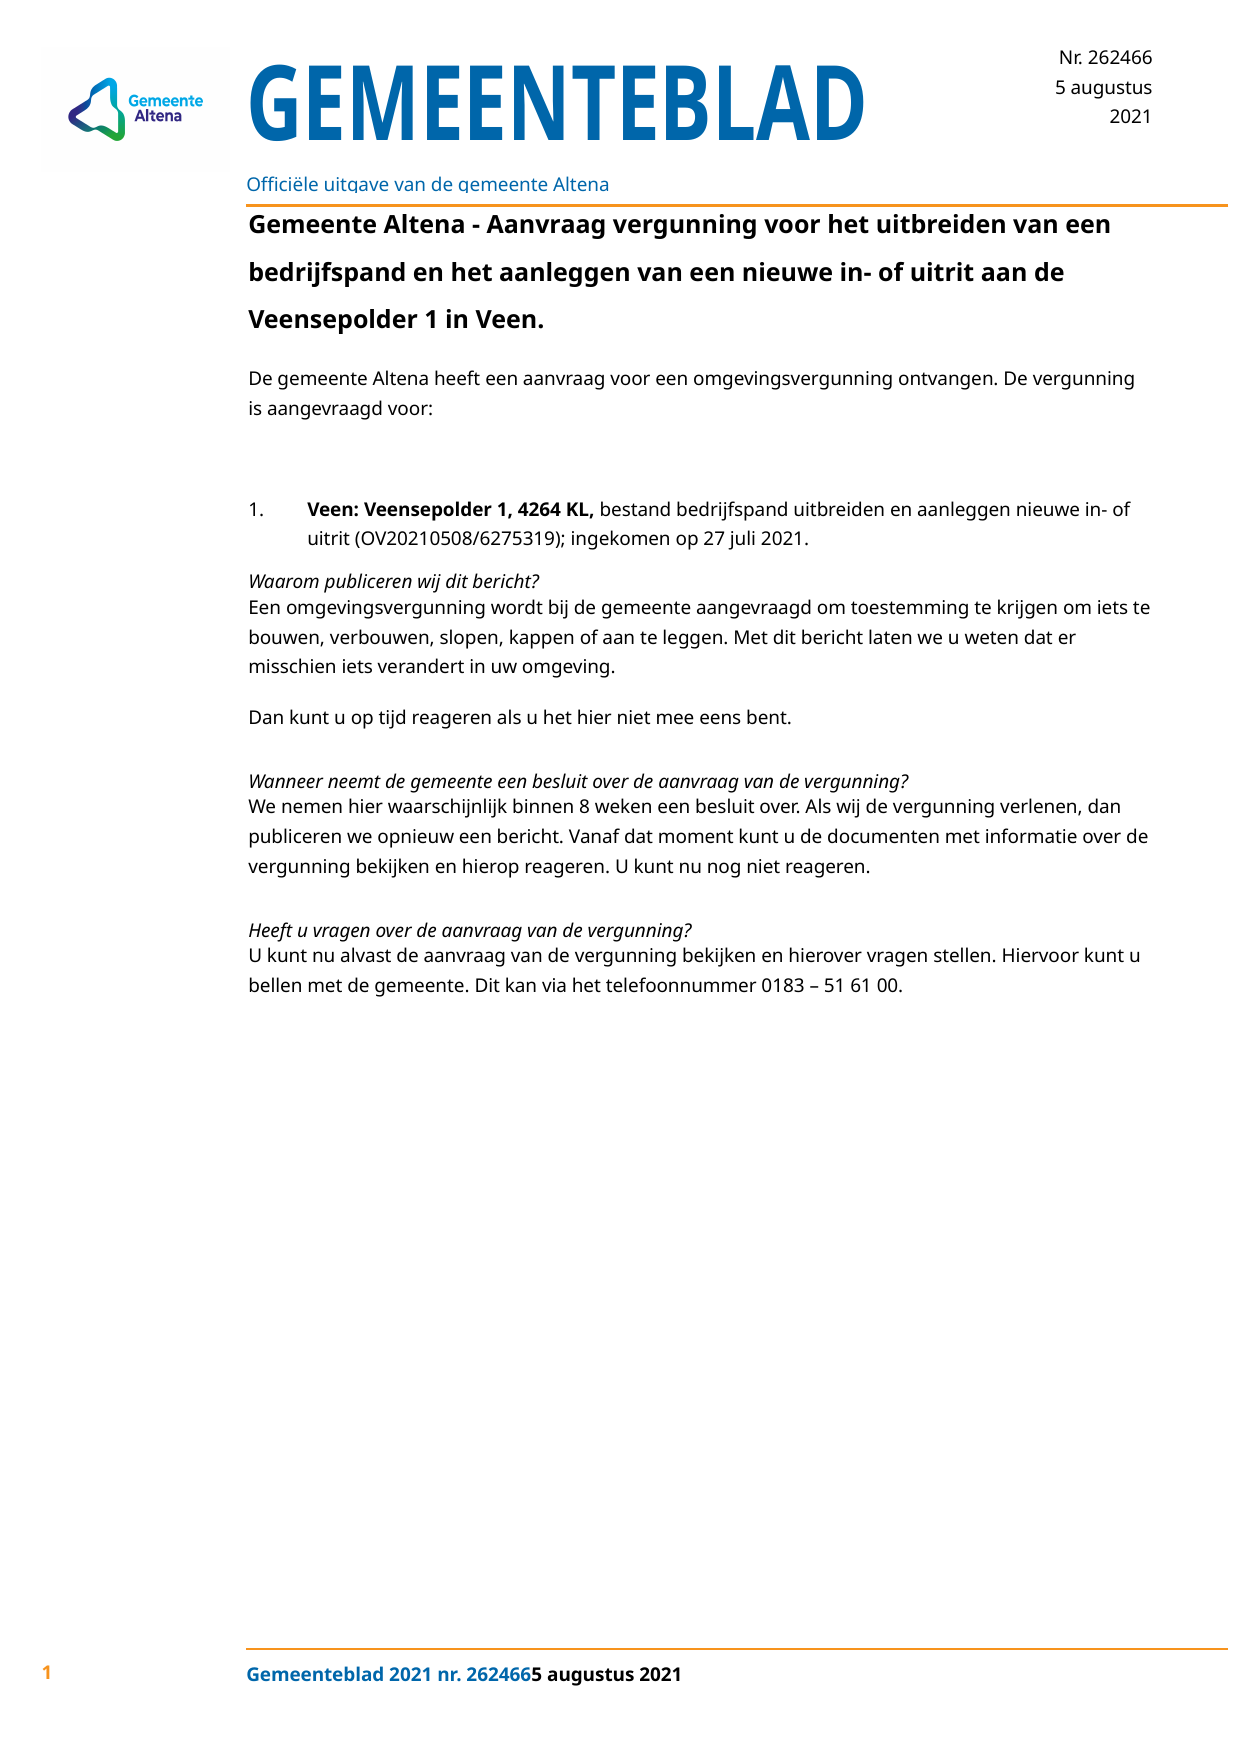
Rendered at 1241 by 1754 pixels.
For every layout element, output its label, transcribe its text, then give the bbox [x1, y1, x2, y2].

text Een omgevingsvergunning wordt bij de gemeente aangevraagd om toestemming te krijgen om iets te bouwen, verbouwen, slopen, kappen of aan te leggen. Met dit bericht laten we u weten dat er misschien iets verandert in uw omgeving. [248, 594, 1152, 679]
text We nemen hier waarschijnlijk binnen 8 weken een besluit over. Als wij de vergunning verlenen, dan publiceren we opnieuw een bericht. Vanaf dat moment kunt u de documenten met informatie over de vergunning bekijken en hierop reageren. U kunt nu nog niet reageren. [248, 794, 1152, 878]
text Heeft u vragen over de aanvraag van de vergunning? [248, 917, 1152, 942]
picture [41, 47, 231, 172]
list Veen: Veensepolder 1, 4264 KL, bestand bedrijfspand uitbreiden en aanleggen nieuwe in- of uitrit (OV20210508/6275319); ingekomen op 27 juli 2021. [248, 496, 1152, 551]
text Gemeente Altena - Aanvraag vergunning voor het uitbreiden van een bedrijfspand en het aanleggen van een nieuwe in- of uitrit aan de Veensepolder 1 in Veen. [248, 207, 1152, 336]
text Waarom publiceren wij dit bericht? [248, 569, 1152, 594]
text De gemeente Altena heeft een aanvraag voor een omgevingsvergunning ontvangen. De vergunning is aangevraagd voor: [248, 366, 1152, 421]
text Dan kunt u op tijd reageren als u het hier niet mee eens bent. [248, 704, 1152, 730]
text Wanneer neemt de gemeente een besluit over de aanvraag van de vergunning? [248, 768, 1152, 794]
text U kunt nu alvast de aanvraag van de vergunning bekijken en hierover vragen stellen. Hiervoor kunt u bellen met de gemeente. Dit kan via het telefoonnummer 0183 – 51 61 00. [248, 942, 1152, 998]
